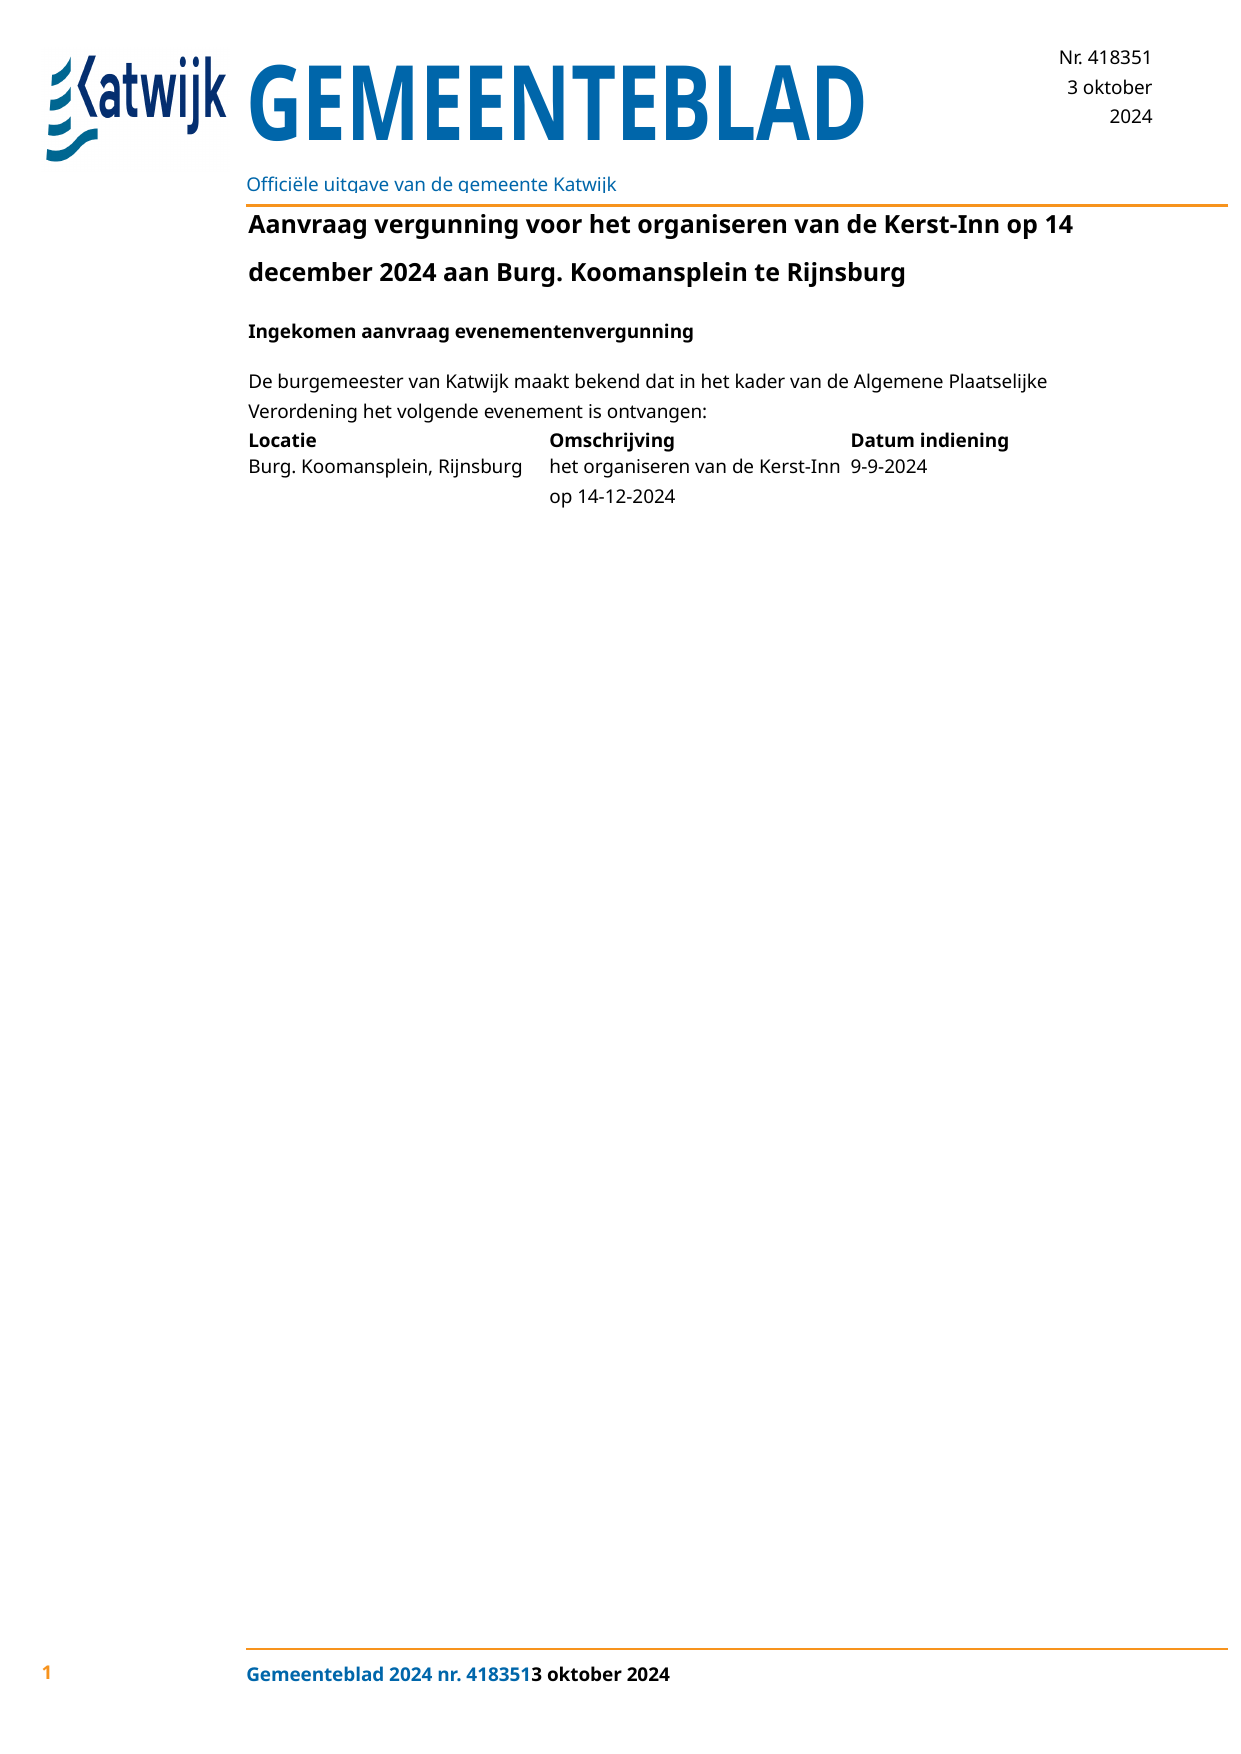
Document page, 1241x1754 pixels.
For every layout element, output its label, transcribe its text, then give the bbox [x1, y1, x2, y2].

table_cell het organiseren van de Kerst-Inn op 14-12-2024 [549, 453, 850, 509]
table_header Omschrijving [549, 428, 850, 453]
table_cell 9-9-2024 [850, 453, 1152, 509]
picture [41, 47, 231, 172]
text Aanvraag vergunning voor het organiseren van de Kerst-Inn op 14 december 2024 aan Burg. Koomansplein te Rijnsburg [248, 207, 1152, 288]
table_header Locatie [248, 428, 549, 453]
text De burgemeester van Katwijk maakt bekend dat in het kader van de Algemene Plaatselijke Verordening het volgende evenement is ontvangen: [248, 368, 1152, 424]
table_cell Burg. Koomansplein, Rijnsburg [248, 453, 549, 509]
text Ingekomen aanvraag evenementenvergunning [248, 318, 1152, 344]
table_header Datum indiening [850, 428, 1152, 453]
